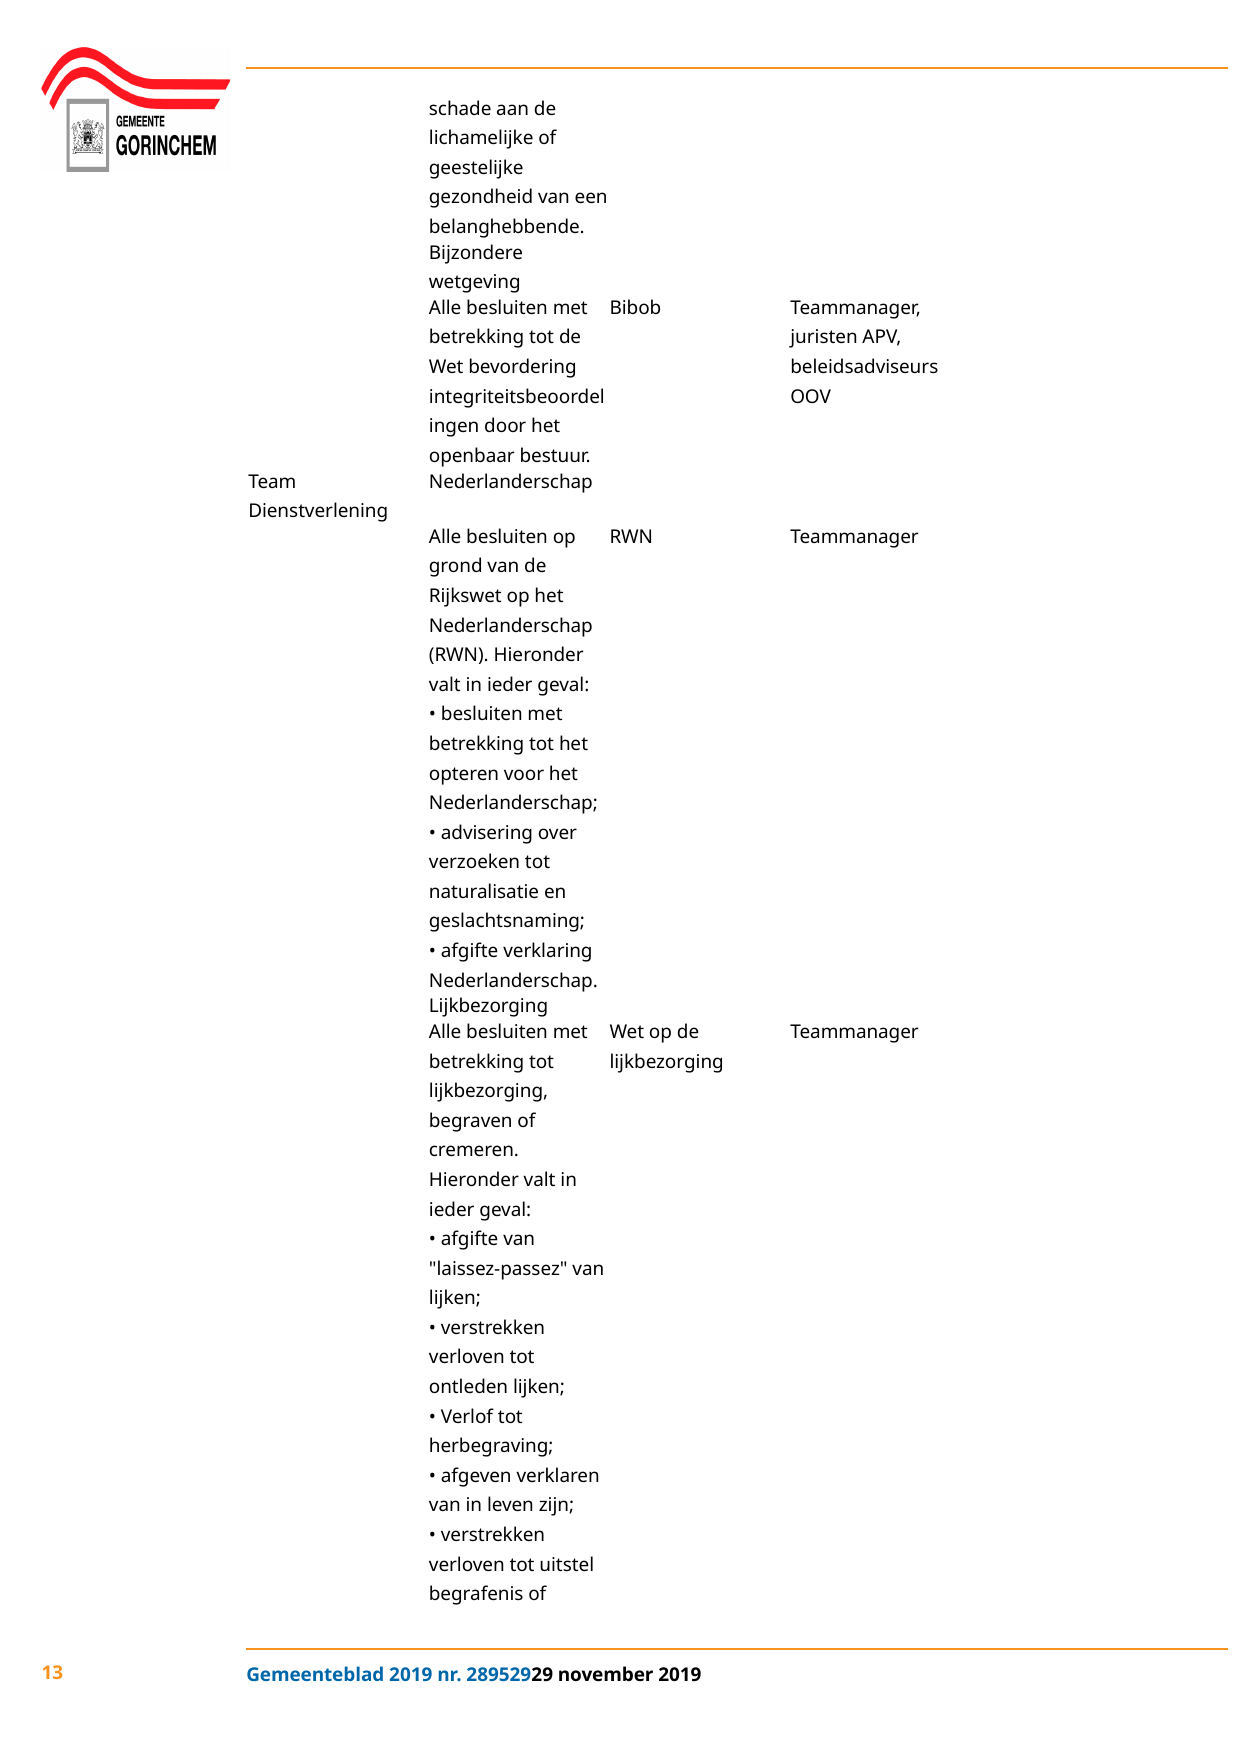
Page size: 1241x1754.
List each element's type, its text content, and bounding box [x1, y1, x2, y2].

table_cell [248, 1018, 429, 1606]
table_cell schade aan de lichamelijke of geestelijke gezondheid van een belanghebbende. [429, 95, 609, 239]
table_cell [248, 239, 429, 294]
table_cell Lijkbezorging [429, 993, 609, 1018]
table_cell Nederlanderschap [429, 468, 609, 523]
table_cell Bibob [609, 294, 790, 468]
table_cell [971, 523, 1152, 993]
table_cell [248, 523, 429, 993]
table_cell [790, 239, 971, 294]
table_cell Teammanager [790, 1018, 971, 1606]
table_cell [609, 993, 790, 1018]
table_cell Teammanager [790, 523, 971, 993]
table_cell [971, 1018, 1152, 1606]
table_cell Alle besluiten met betrekking tot lijkbezorging, begraven of cremeren. Hieronder valt in ieder geval: • afgifte van "laissez-passez" van lijken; • verstrekken verloven tot ontleden lijken; • Verlof tot herbegraving; • afgeven verklaren van in leven zijn; • verstrekken verloven tot uitstel begrafenis of [429, 1018, 609, 1606]
table_cell [609, 239, 790, 294]
table_cell Bijzondere wetgeving [429, 239, 609, 294]
table_cell Team Dienstverlening [248, 468, 429, 523]
table_cell [790, 95, 971, 239]
table_cell [790, 993, 971, 1018]
table_cell [609, 468, 790, 523]
table_cell [790, 468, 971, 523]
table_cell [971, 993, 1152, 1018]
table_cell Wet op de lijkbezorging [609, 1018, 790, 1606]
table_cell Teammanager, juristen APV, beleidsadviseurs OOV [790, 294, 971, 468]
table_cell [248, 95, 429, 239]
picture [41, 47, 231, 172]
table_cell [248, 993, 429, 1018]
table_cell [248, 294, 429, 468]
table_cell RWN [609, 523, 790, 993]
table_cell Alle besluiten met betrekking tot de Wet bevordering integriteitsbeoordelingen door het openbaar bestuur. [429, 294, 609, 468]
table_cell [971, 468, 1152, 523]
table_cell Alle besluiten op grond van de Rijkswet op het Nederlanderschap (RWN). Hieronder valt in ieder geval: • besluiten met betrekking tot het opteren voor het Nederlanderschap; • advisering over verzoeken tot naturalisatie en geslachtsnaming; • afgifte verklaring Nederlanderschap. [429, 523, 609, 993]
table_cell [971, 239, 1152, 294]
table_cell [971, 294, 1152, 468]
table_cell [971, 95, 1152, 239]
table_cell [609, 95, 790, 239]
